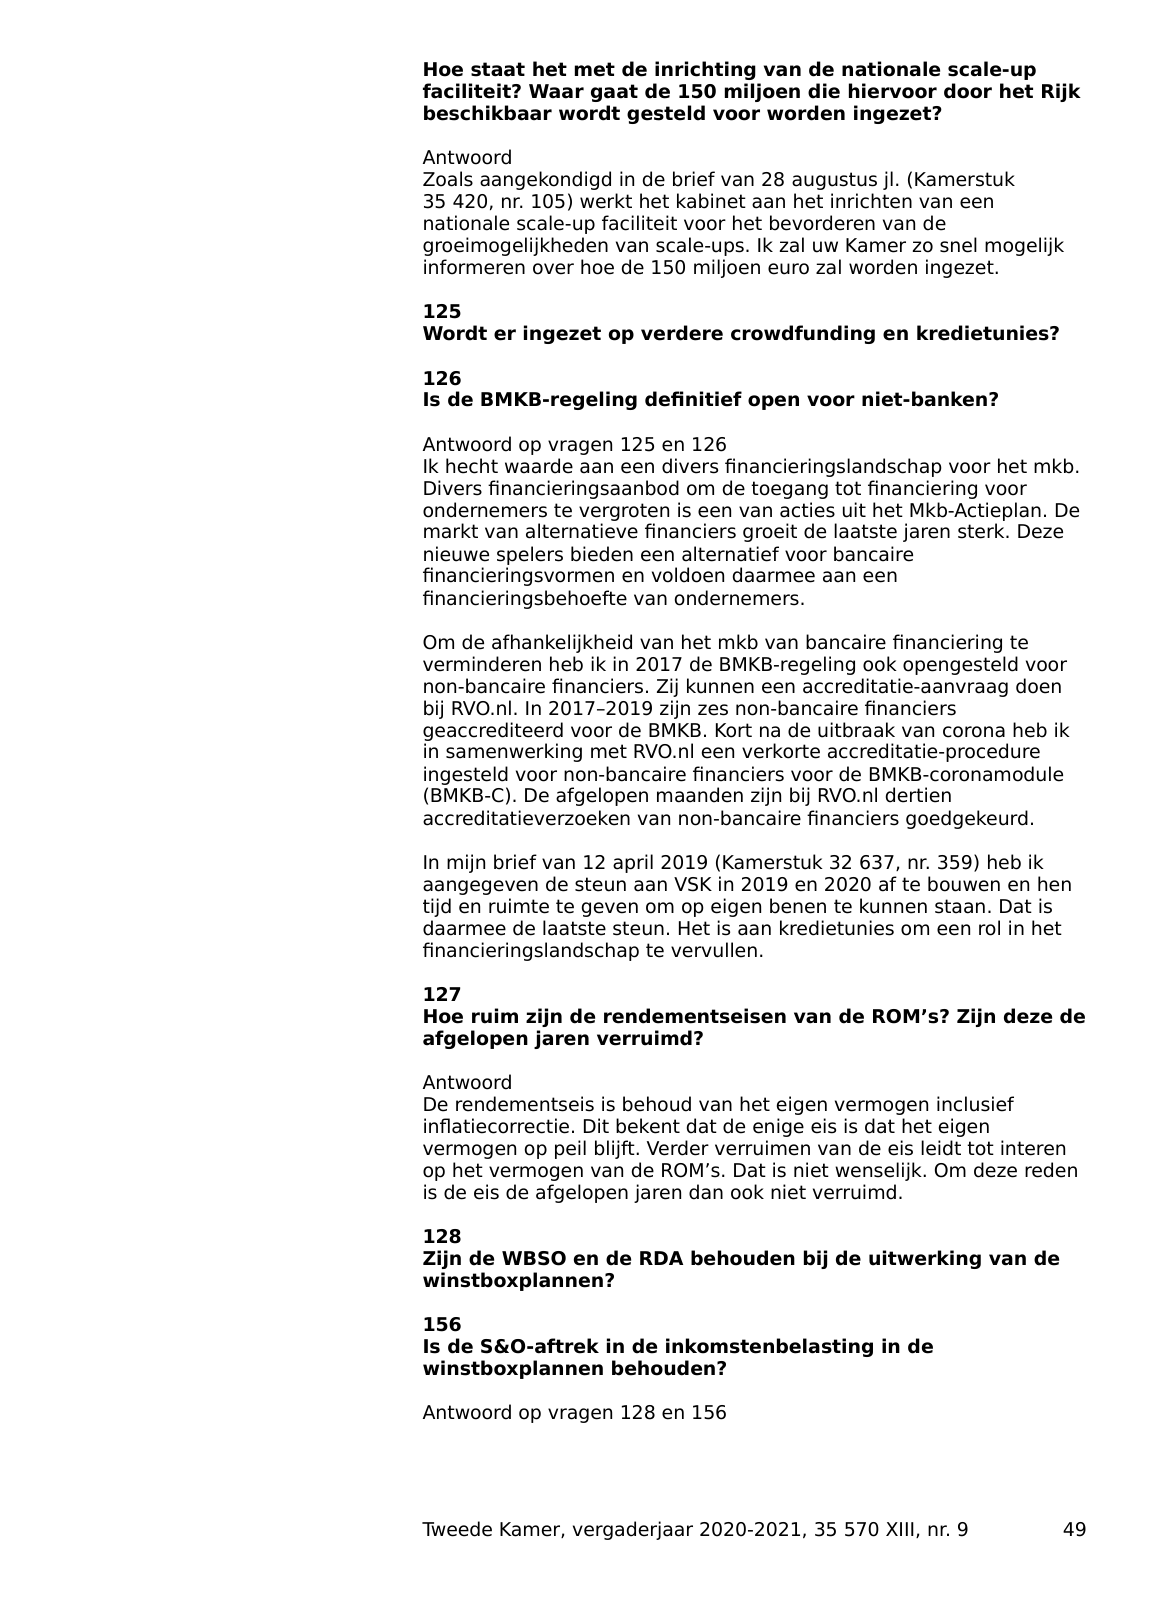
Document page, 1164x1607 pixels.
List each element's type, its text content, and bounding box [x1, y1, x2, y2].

text 126 [422, 367, 1087, 389]
text 128 [422, 1226, 1087, 1248]
text 125 [422, 301, 1087, 323]
text In mijn brief van 12 april 2019 (Kamerstuk 32 637, nr. 359) heb ik aangegeven de steun aan VSK in 2019 en 2020 af te bouwen en hen tijd en ruimte te geven om op eigen benen te kunnen staan. Dat is daarmee de laatste steun. Het is aan kredietunies om een rol in het financieringslandschap te vervullen. [422, 852, 1087, 961]
text Is de S&O-aftrek in de inkomstenbelasting in de winstboxplannen behouden? [422, 1336, 1087, 1380]
text Antwoord [422, 147, 1087, 169]
text 127 [422, 984, 1087, 1006]
text Zoals aangekondigd in de brief van 28 augustus jl. (Kamerstuk 35 420, nr. 105) werkt het kabinet aan het inrichten van een nationale scale-up faciliteit voor het bevorderen van de groeimogelijkheden van scale-ups. Ik zal uw Kamer zo snel mogelijk informeren over hoe de 150 miljoen euro zal worden ingezet. [422, 169, 1087, 279]
text Zijn de WBSO en de RDA behouden bij de uitwerking van de winstboxplannen? [422, 1248, 1087, 1292]
text Antwoord op vragen 125 en 126 [422, 433, 1087, 456]
text Antwoord op vragen 128 en 156 [422, 1402, 1087, 1424]
text Antwoord [422, 1072, 1087, 1094]
text 156 [422, 1314, 1087, 1336]
text Om de afhankelijkheid van het mkb van bancaire financiering te verminderen heb ik in 2017 de BMKB-regeling ook opengesteld voor non-bancaire financiers. Zij kunnen een accreditatie-aanvraag doen bij RVO.nl. In 2017–2019 zijn zes non-bancaire financiers geaccrediteerd voor de BMKB. Kort na de uitbraak van corona heb ik in samenwerking met RVO.nl een verkorte accreditatie-procedure ingesteld voor non-bancaire financiers voor de BMKB-coronamodule (BMKB-C). De afgelopen maanden zijn bij RVO.nl dertien accreditatieverzoeken van non-bancaire financiers goedgekeurd. [422, 632, 1087, 829]
text Is de BMKB-regeling definitief open voor niet-banken? [422, 389, 1087, 411]
text Wordt er ingezet op verdere crowdfunding en kredietunies? [422, 323, 1087, 345]
text Hoe staat het met de inrichting van de nationale scale-up faciliteit? Waar gaat de 150 miljoen die hiervoor door het Rijk beschikbaar wordt gesteld voor worden ingezet? [422, 59, 1087, 125]
text Ik hecht waarde aan een divers financieringslandschap voor het mkb. Divers financieringsaanbod om de toegang tot financiering voor ondernemers te vergroten is een van acties uit het Mkb-Actieplan. De markt van alternatieve financiers groeit de laatste jaren sterk. Deze nieuwe spelers bieden een alternatief voor bancaire financieringsvormen en voldoen daarmee aan een financieringsbehoefte van ondernemers. [422, 456, 1087, 609]
text Hoe ruim zijn de rendementseisen van de ROM’s? Zijn deze de afgelopen jaren verruimd? [422, 1006, 1087, 1049]
text De rendementseis is behoud van het eigen vermogen inclusief inflatiecorrectie. Dit bekent dat de enige eis is dat het eigen vermogen op peil blijft. Verder verruimen van de eis leidt tot interen op het vermogen van de ROM’s. Dat is niet wenselijk. Om deze reden is de eis de afgelopen jaren dan ook niet verruimd. [422, 1094, 1087, 1204]
